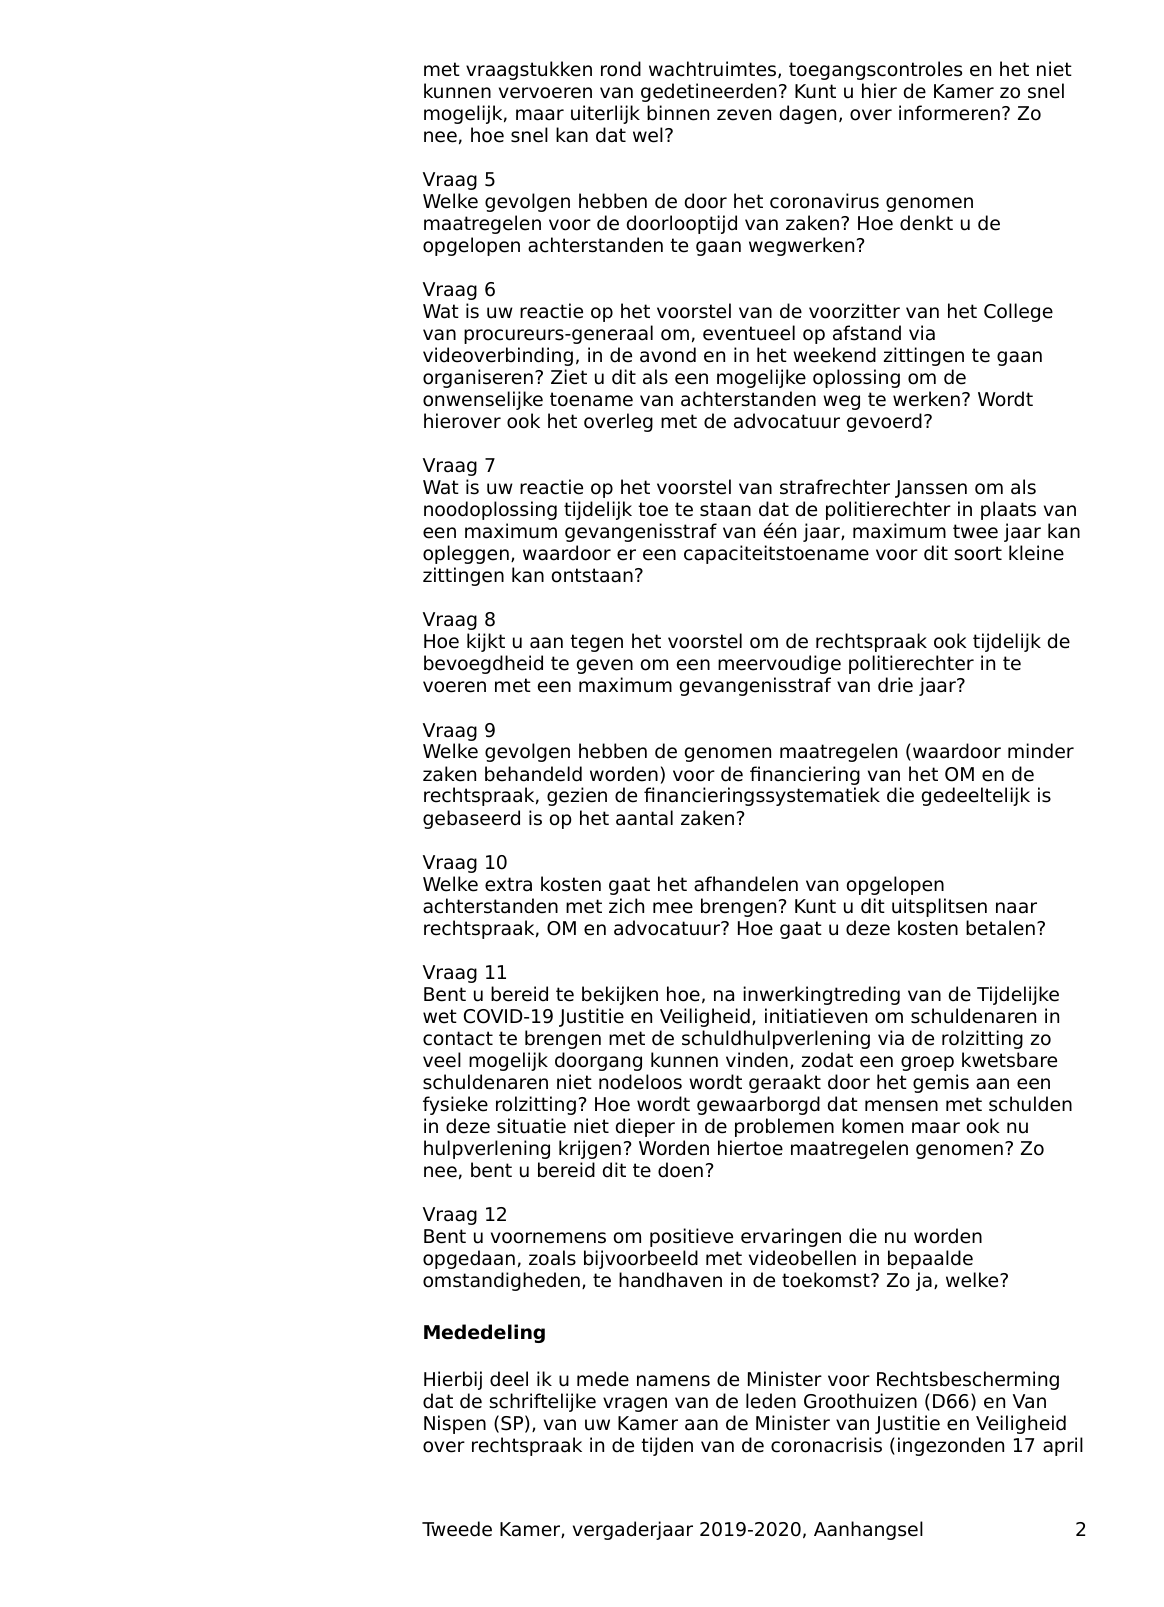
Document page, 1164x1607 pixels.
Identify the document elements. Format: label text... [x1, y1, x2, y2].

text met vraagstukken rond wachtruimtes, toegangscontroles en het niet kunnen vervoeren van gedetineerden? Kunt u hier de Kamer zo snel mogelijk, maar uiterlijk binnen zeven dagen, over informeren? Zo nee, hoe snel kan dat wel? [422, 59, 1087, 147]
text Welke gevolgen hebben de door het coronavirus genomen maatregelen voor de doorlooptijd van zaken? Hoe denkt u de opgelopen achterstanden te gaan wegwerken? [422, 191, 1087, 257]
text Vraag 6 [422, 279, 1087, 301]
subtitle Mededeling [422, 1322, 1087, 1343]
text Bent u voornemens om positieve ervaringen die nu worden opgedaan, zoals bijvoorbeeld met videobellen in bepaalde omstandigheden, te handhaven in de toekomst? Zo ja, welke? [422, 1226, 1087, 1292]
text Wat is uw reactie op het voorstel van de voorzitter van het College van procureurs-generaal om, eventueel op afstand via videoverbinding, in de avond en in het weekend zittingen te gaan organiseren? Ziet u dit als een mogelijke oplossing om de onwenselijke toename van achterstanden weg te werken? Wordt hierover ook het overleg met de advocatuur gevoerd? [422, 301, 1087, 433]
text Vraag 5 [422, 169, 1087, 191]
text Vraag 12 [422, 1204, 1087, 1226]
text Vraag 7 [422, 455, 1087, 477]
text Wat is uw reactie op het voorstel van strafrechter Janssen om als noodoplossing tijdelijk toe te staan dat de politierechter in plaats van een maximum gevangenisstraf van één jaar, maximum twee jaar kan opleggen, waardoor er een capaciteitstoename voor dit soort kleine zittingen kan ontstaan? [422, 477, 1087, 587]
text Welke extra kosten gaat het afhandelen van opgelopen achterstanden met zich mee brengen? Kunt u dit uitsplitsen naar rechtspraak, OM en advocatuur? Hoe gaat u deze kosten betalen? [422, 873, 1087, 939]
text Welke gevolgen hebben de genomen maatregelen (waardoor minder zaken behandeld worden) voor de financiering van het OM en de rechtspraak, gezien de financieringssystematiek die gedeeltelijk is gebaseerd is op het aantal zaken? [422, 741, 1087, 829]
text Vraag 9 [422, 719, 1087, 741]
text Hoe kijkt u aan tegen het voorstel om de rechtspraak ook tijdelijk de bevoegdheid te geven om een meervoudige politierechter in te voeren met een maximum gevangenisstraf van drie jaar? [422, 631, 1087, 697]
text Vraag 11 [422, 962, 1087, 984]
text Hierbij deel ik u mede namens de Minister voor Rechtsbescherming dat de schriftelijke vragen van de leden Groothuizen (D66) en Van Nispen (SP), van uw Kamer aan de Minister van Justitie en Veiligheid over rechtspraak in de tijden van de coronacrisis (ingezonden 17 april [422, 1368, 1087, 1456]
text Bent u bereid te bekijken hoe, na inwerkingtreding van de Tijdelijke wet COVID-19 Justitie en Veiligheid, initiatieven om schuldenaren in contact te brengen met de schuldhulpverlening via de rolzitting zo veel mogelijk doorgang kunnen vinden, zodat een groep kwetsbare schuldenaren niet nodeloos wordt geraakt door het gemis aan een fysieke rolzitting? Hoe wordt gewaarborgd dat mensen met schulden in deze situatie niet dieper in de problemen komen maar ook nu hulpverlening krijgen? Worden hiertoe maatregelen genomen? Zo nee, bent u bereid dit te doen? [422, 984, 1087, 1181]
text Vraag 10 [422, 852, 1087, 873]
text Vraag 8 [422, 609, 1087, 631]
